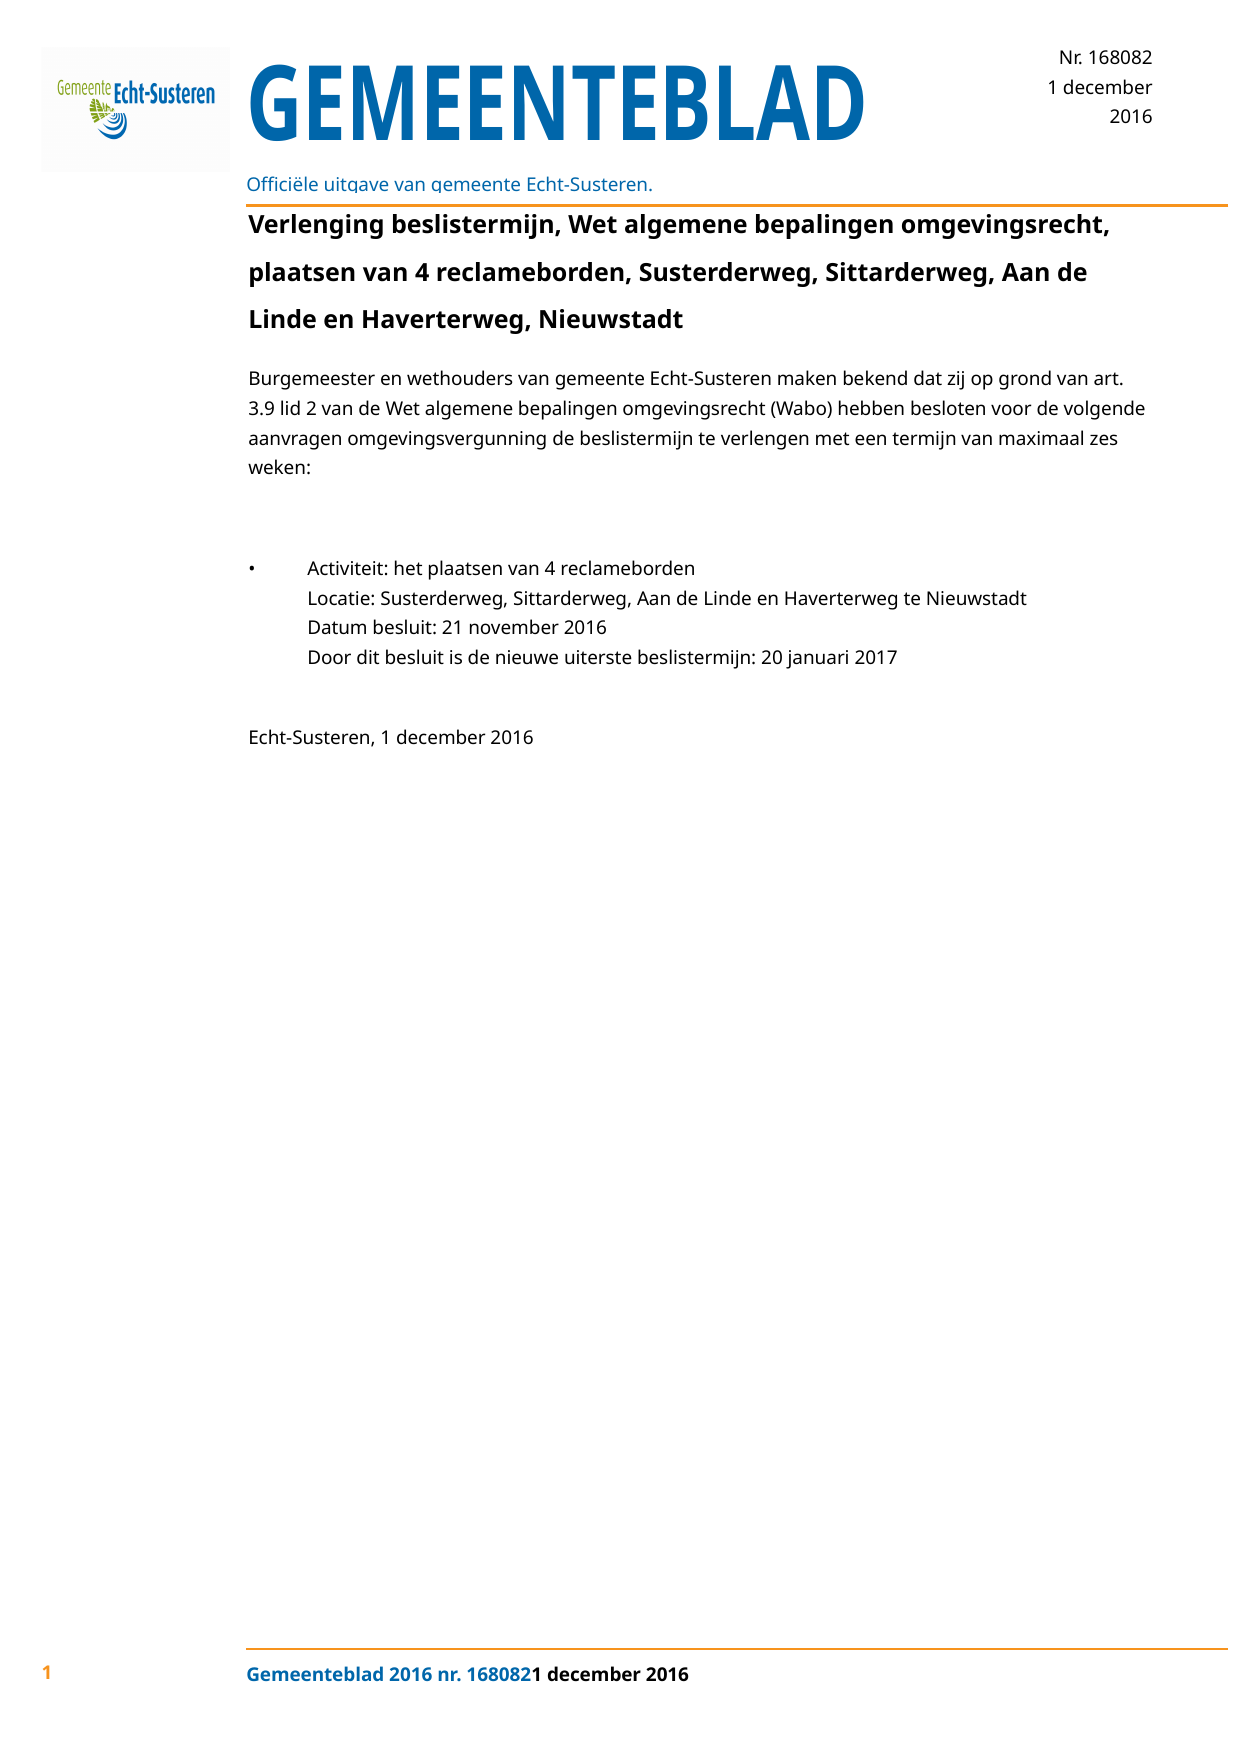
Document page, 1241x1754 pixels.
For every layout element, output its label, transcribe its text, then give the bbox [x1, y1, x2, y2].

text Burgemeester en wethouders van gemeente Echt-Susteren maken bekend dat zij op grond van art. 3.9 lid 2 van de Wet algemene bepalingen omgevingsrecht (Wabo) hebben besloten voor de volgende aanvragen omgevingsvergunning de beslistermijn te verlengen met een termijn van maximaal zes weken: [248, 366, 1152, 480]
picture [41, 47, 231, 172]
list Datum besluit: 21 november 2016 [248, 614, 1152, 640]
text Echt-Susteren, 1 december 2016 [248, 724, 1152, 749]
list Locatie: Susterderweg, Sittarderweg, Aan de Linde en Haverterweg te Nieuwstadt [248, 585, 1152, 610]
text Verlenging beslistermijn, Wet algemene bepalingen omgevingsrecht, plaatsen van 4 reclameborden, Susterderweg, Sittarderweg, Aan de Linde en Haverterweg, Nieuwstadt [248, 207, 1152, 336]
list Door dit besluit is de nieuwe uiterste beslistermijn: 20 januari 2017 [248, 644, 1152, 669]
list Activiteit: het plaatsen van 4 reclameborden [248, 555, 1152, 581]
